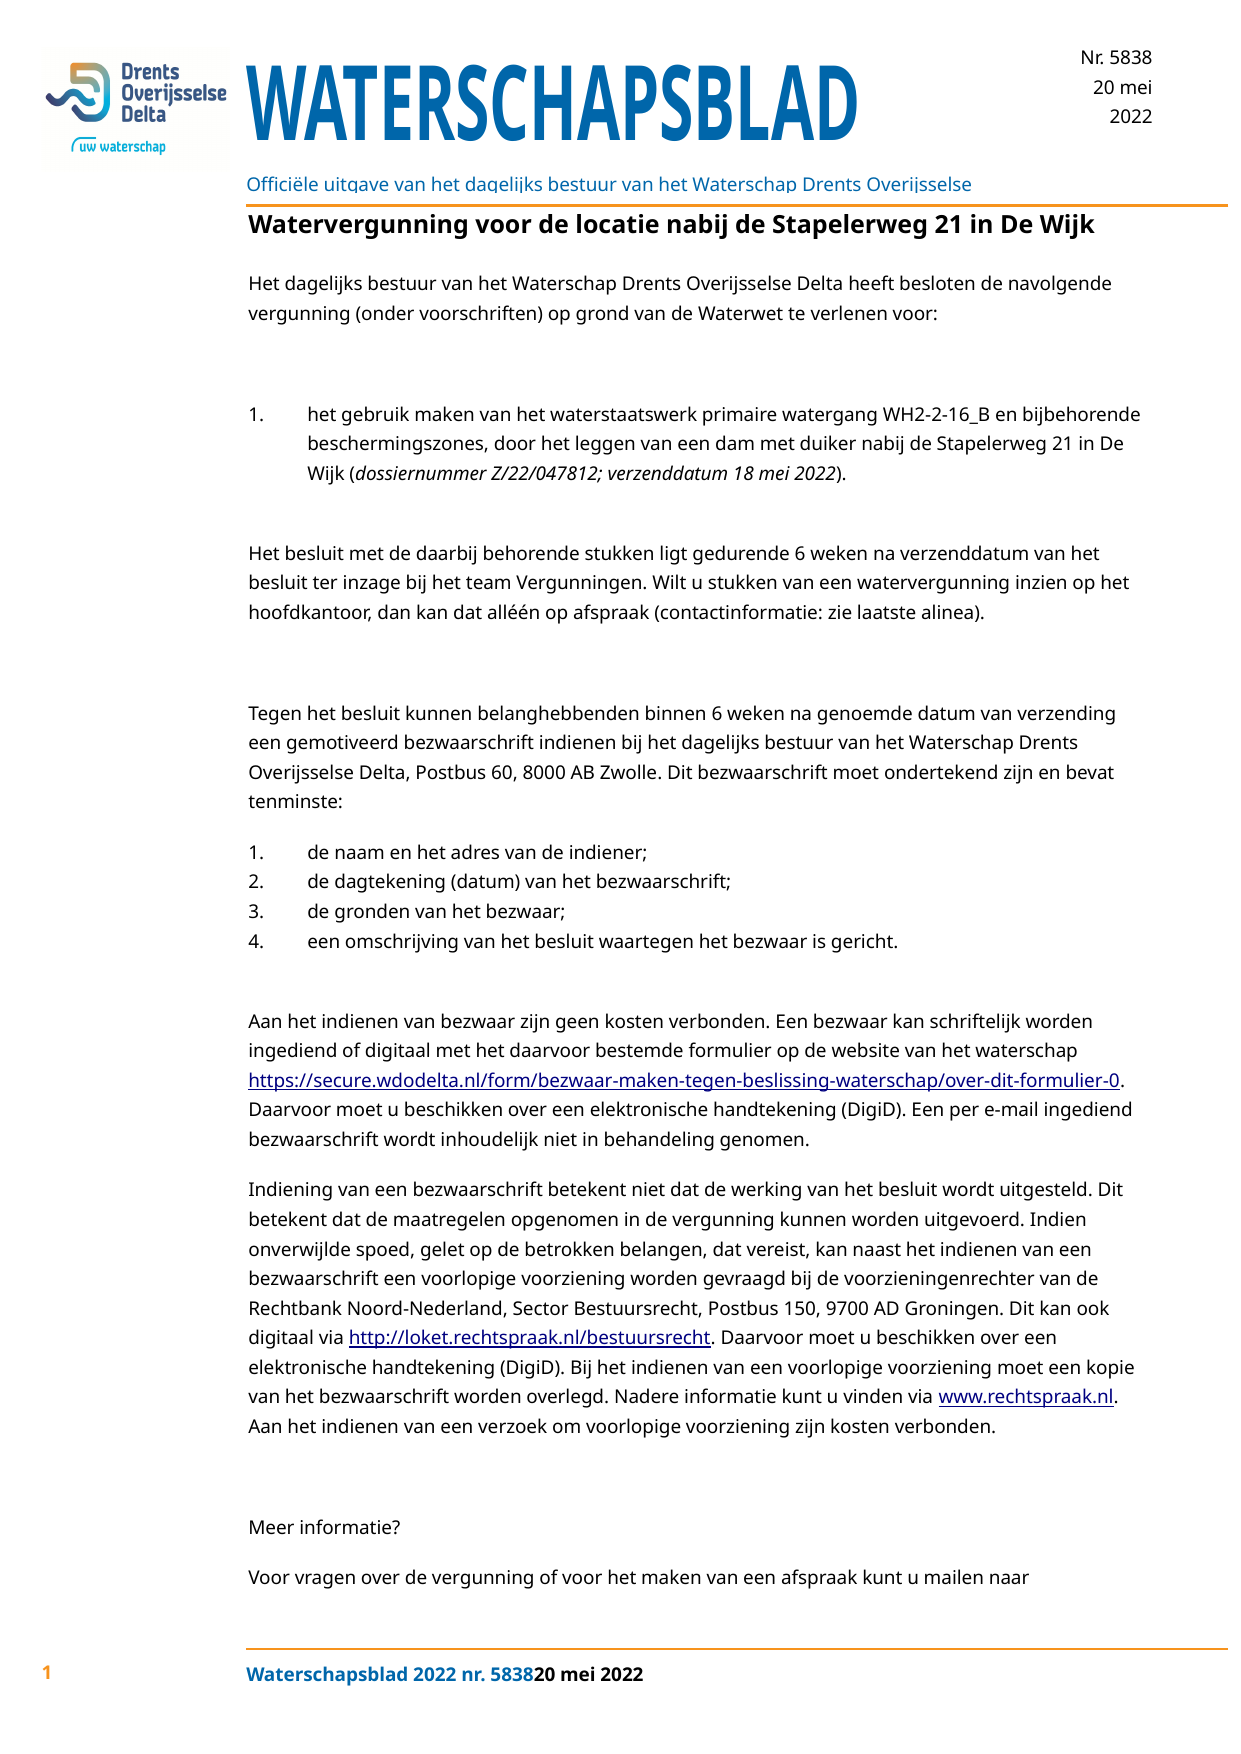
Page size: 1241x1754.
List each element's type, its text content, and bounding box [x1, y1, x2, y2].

picture [41, 47, 231, 172]
text Watervergunning voor de locatie nabij de Stapelerweg 21 in De Wijk [248, 207, 1152, 241]
list de naam en het adres van de indiener; [248, 839, 1152, 865]
list een omschrijving van het besluit waartegen het bezwaar is gericht. [248, 928, 1152, 953]
list de dagtekening (datum) van het bezwaarschrift; [248, 869, 1152, 894]
list de gronden van het bezwaar; [248, 898, 1152, 924]
text Voor vragen over de vergunning of voor het maken van een afspraak kunt u mailen naar [248, 1564, 1152, 1590]
list het gebruik maken van het waterstaatswerk primaire watergang WH2-2-16_B en bijbehorende beschermingszones, door het leggen van een dam met duiker nabij de Stapelerweg 21 in De Wijk (dossiernummer Z/22/047812; verzenddatum 18 mei 2022). [248, 401, 1152, 486]
text Meer informatie? [248, 1514, 1152, 1540]
text Tegen het besluit kunnen belanghebbenden binnen 6 weken na genoemde datum van verzending een gemotiveerd bezwaarschrift indienen bij het dagelijks bestuur van het Waterschap Drents Overijsselse Delta, Postbus 60, 8000 AB Zwolle. Dit bezwaarschrift moet ondertekend zijn en bevat tenminste: [248, 700, 1152, 814]
text Indiening van een bezwaarschrift betekent niet dat de werking van het besluit wordt uitgesteld. Dit betekent dat de maatregelen opgenomen in de vergunning kunnen worden uitgevoerd. Indien onverwijlde spoed, gelet op de betrokken belangen, dat vereist, kan naast het indienen van een bezwaarschrift een voorlopige voorziening worden gevraagd bij de voorzieningenrechter van de Rechtbank Noord-Nederland, Sector Bestuursrecht, Postbus 150, 9700 AD Groningen. Dit kan ook digitaal via http://loket.rechtspraak.nl/bestuursrecht. Daarvoor moet u beschikken over een elektronische handtekening (DigiD). Bij het indienen van een voorlopige voorziening moet een kopie van het bezwaarschrift worden overlegd. Nadere informatie kunt u vinden via www.rechtspraak.nl. Aan het indienen van een verzoek om voorlopige voorziening zijn kosten verbonden. [248, 1177, 1152, 1439]
text Het dagelijks bestuur van het Waterschap Drents Overijsselse Delta heeft besloten de navolgende vergunning (onder voorschriften) op grond van de Waterwet te verlenen voor: [248, 270, 1152, 326]
text Het besluit met de daarbij behorende stukken ligt gedurende 6 weken na verzenddatum van het besluit ter inzage bij het team Vergunningen. Wilt u stukken van een watervergunning inzien op het hoofdkantoor, dan kan dat alléén op afspraak (contactinformatie: zie laatste alinea). [248, 540, 1152, 625]
text Aan het indienen van bezwaar zijn geen kosten verbonden. Een bezwaar kan schriftelijk worden ingediend of digitaal met het daarvoor bestemde formulier op de website van het waterschap https://secure.wdodelta.nl/form/bezwaar-maken-tegen-beslissing-waterschap/over-dit-formulier-0. Daarvoor moet u beschikken over een elektronische handtekening (DigiD). Een per e-mail ingediend bezwaarschrift wordt inhoudelijk niet in behandeling genomen. [248, 1008, 1152, 1152]
